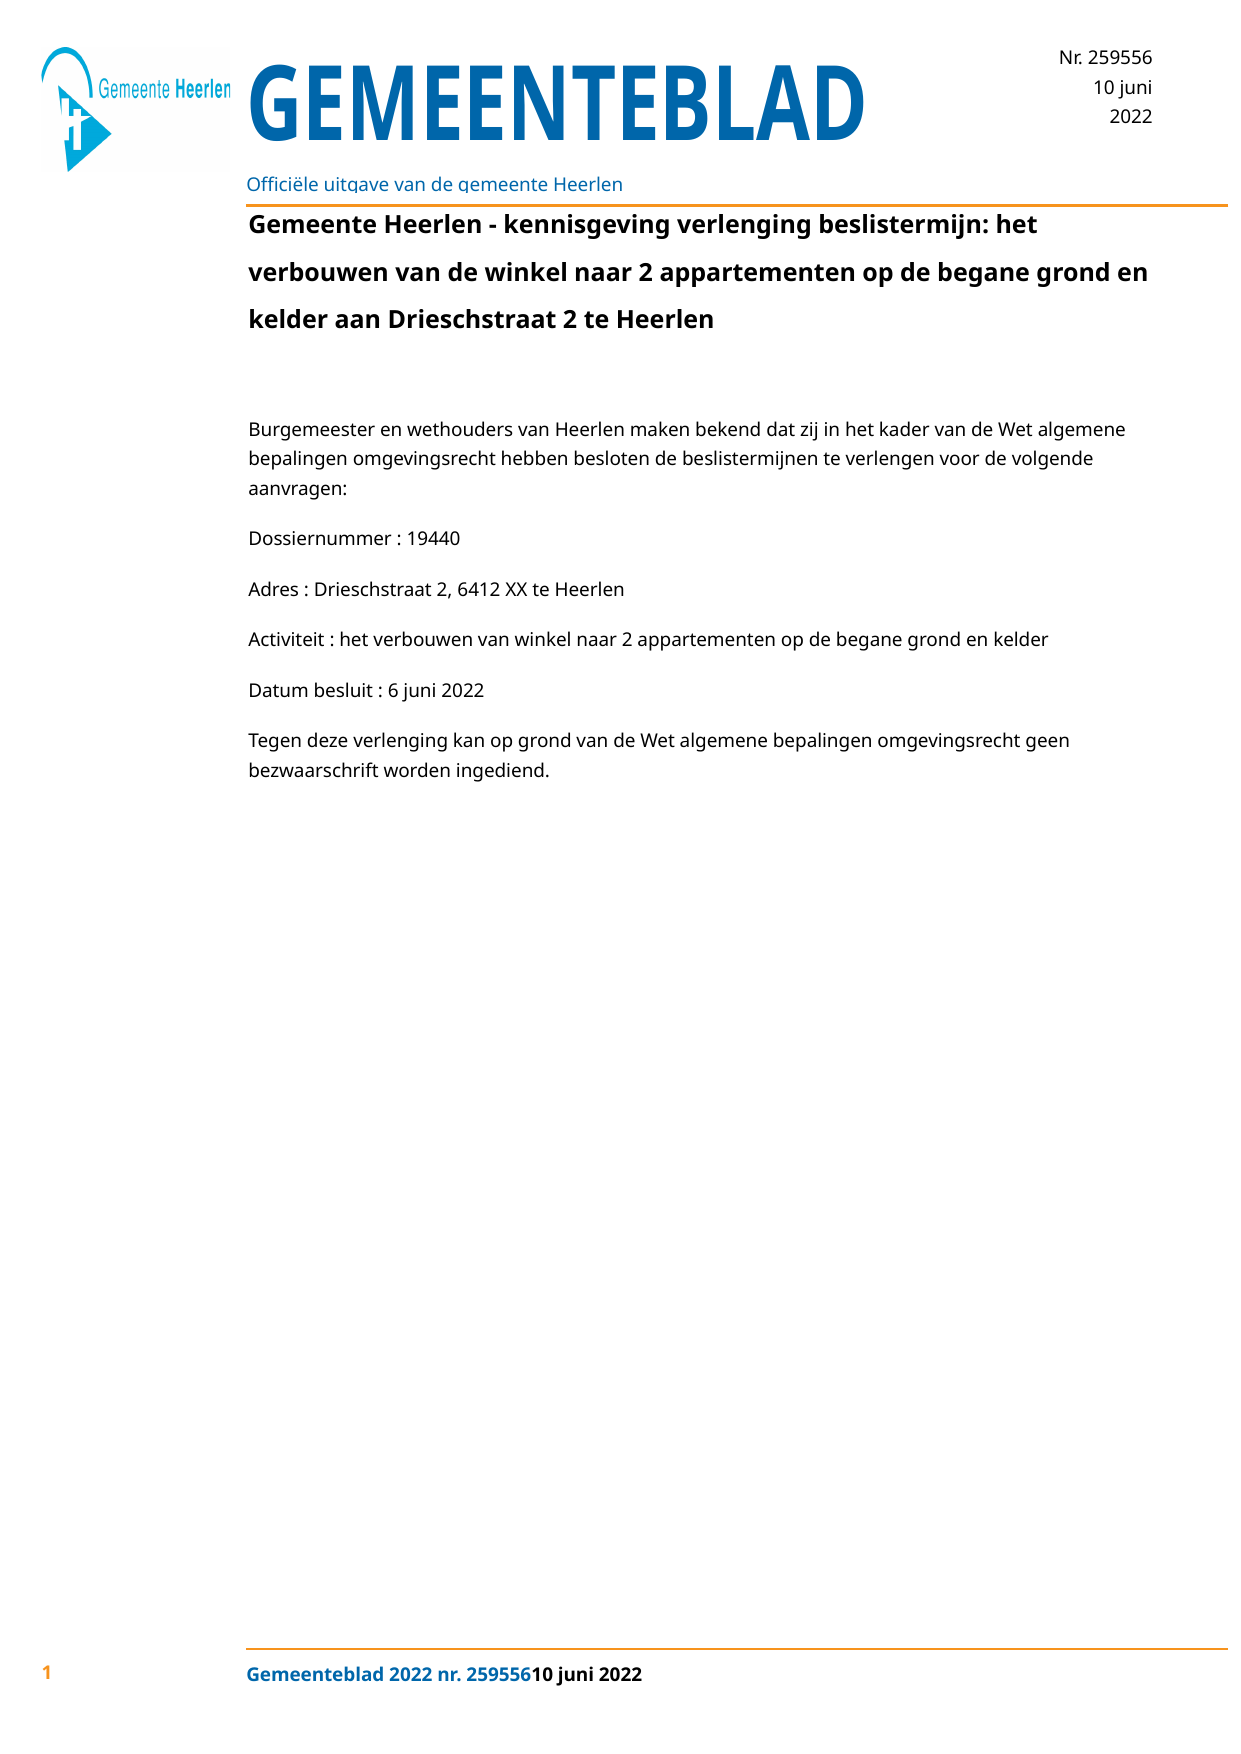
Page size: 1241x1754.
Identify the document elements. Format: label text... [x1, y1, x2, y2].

text Burgemeester en wethouders van Heerlen maken bekend dat zij in het kader van de Wet algemene bepalingen omgevingsrecht hebben besloten de beslistermijnen te verlengen voor de volgende aanvragen: [248, 416, 1152, 501]
picture [41, 47, 59, 70]
text Datum besluit : 6 juni 2022 [248, 677, 1152, 702]
text Gemeente Heerlen - kennisgeving verlenging beslistermijn: het verbouwen van de winkel naar 2 appartementen op de begane grond en kelder aan Drieschstraat 2 te Heerlen [248, 207, 1152, 336]
picture [41, 47, 231, 172]
text Activiteit : het verbouwen van winkel naar 2 appartementen op de begane grond en kelder [248, 626, 1152, 652]
text Tegen deze verlenging kan op grond van de Wet algemene bepalingen omgevingsrecht geen bezwaarschrift worden ingediend. [248, 727, 1152, 782]
text Dossiernummer : 19440 [248, 526, 1152, 551]
text Adres : Drieschstraat 2, 6412 XX te Heerlen [248, 576, 1152, 602]
